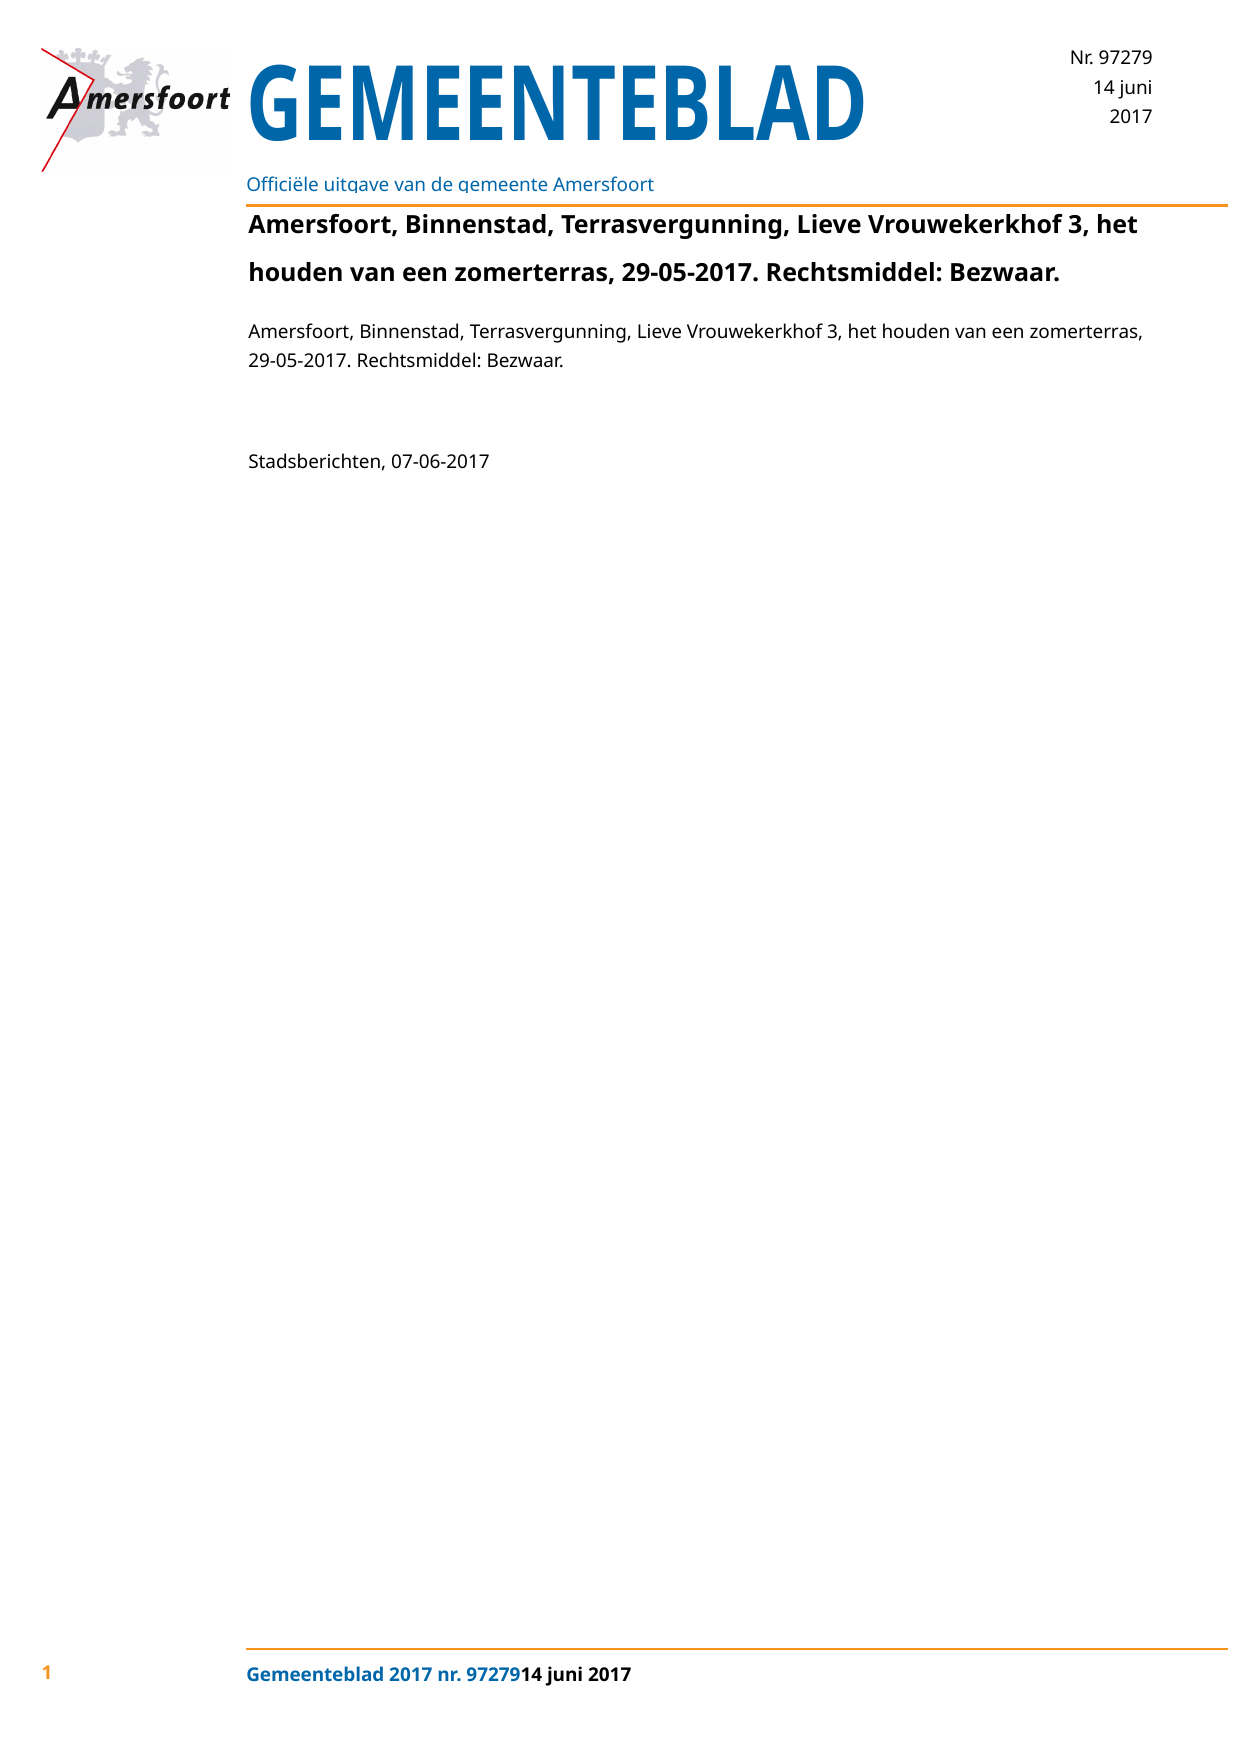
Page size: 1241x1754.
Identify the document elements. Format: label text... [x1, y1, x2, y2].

text Amersfoort, Binnenstad, Terrasvergunning, Lieve Vrouwekerkhof 3, het houden van een zomerterras, 29-05-2017. Rechtsmiddel: Bezwaar. [248, 318, 1152, 373]
text Stadsberichten, 07-06-2017 [248, 448, 1152, 474]
text Amersfoort, Binnenstad, Terrasvergunning, Lieve Vrouwekerkhof 3, het houden van een zomerterras, 29-05-2017. Rechtsmiddel: Bezwaar. [248, 207, 1152, 288]
picture [41, 47, 231, 172]
